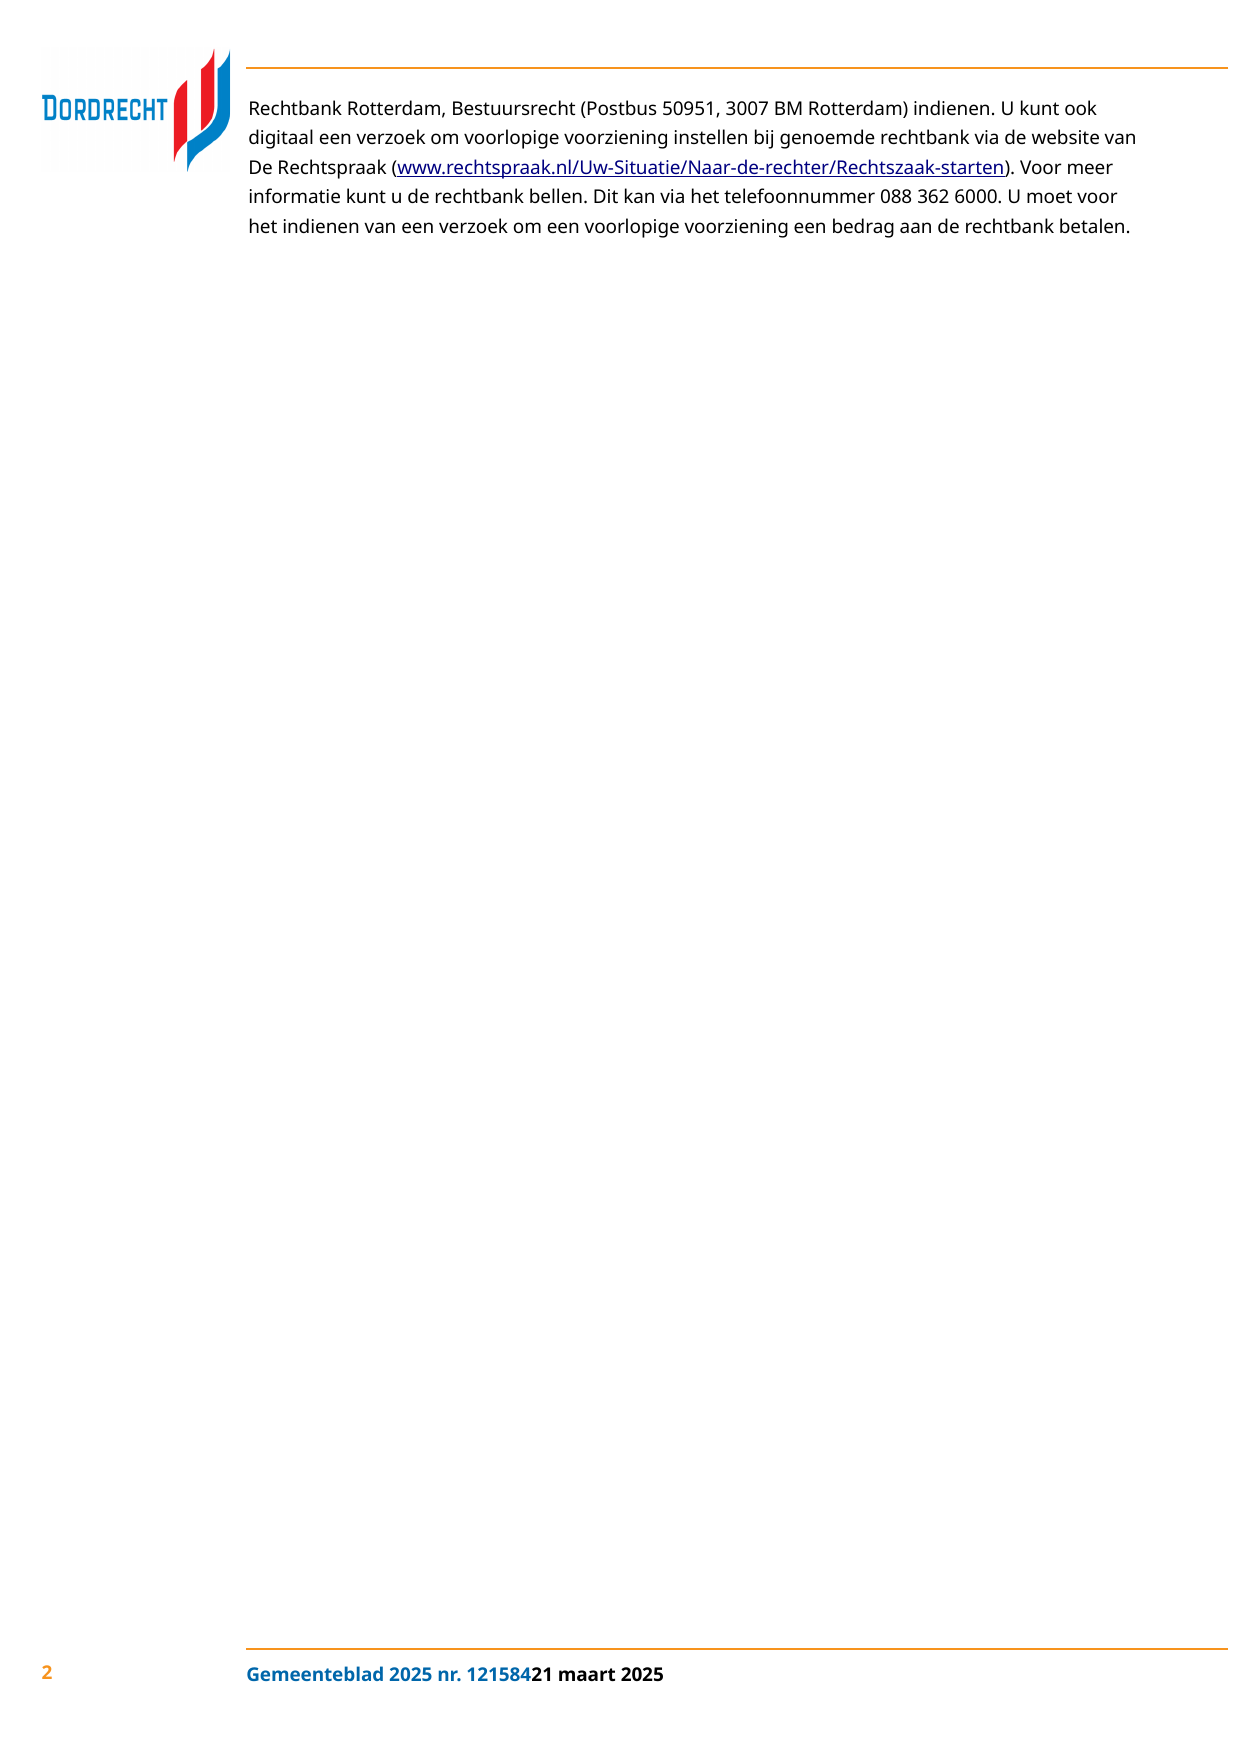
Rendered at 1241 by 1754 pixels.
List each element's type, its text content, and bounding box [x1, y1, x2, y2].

picture [41, 47, 231, 172]
text Rechtbank Rotterdam, Bestuursrecht (Postbus 50951, 3007 BM Rotterdam) indienen. U kunt ook digitaal een verzoek om voorlopige voorziening instellen bij genoemde rechtbank via de website van De Rechtspraak (www.rechtspraak.nl/Uw-Situatie/Naar-de-rechter/Rechtszaak-starten). Voor meer informatie kunt u de rechtbank bellen. Dit kan via het telefoonnummer 088 362 6000. U moet voor het indienen van een verzoek om een voorlopige voorziening een bedrag aan de rechtbank betalen. [248, 95, 1152, 239]
